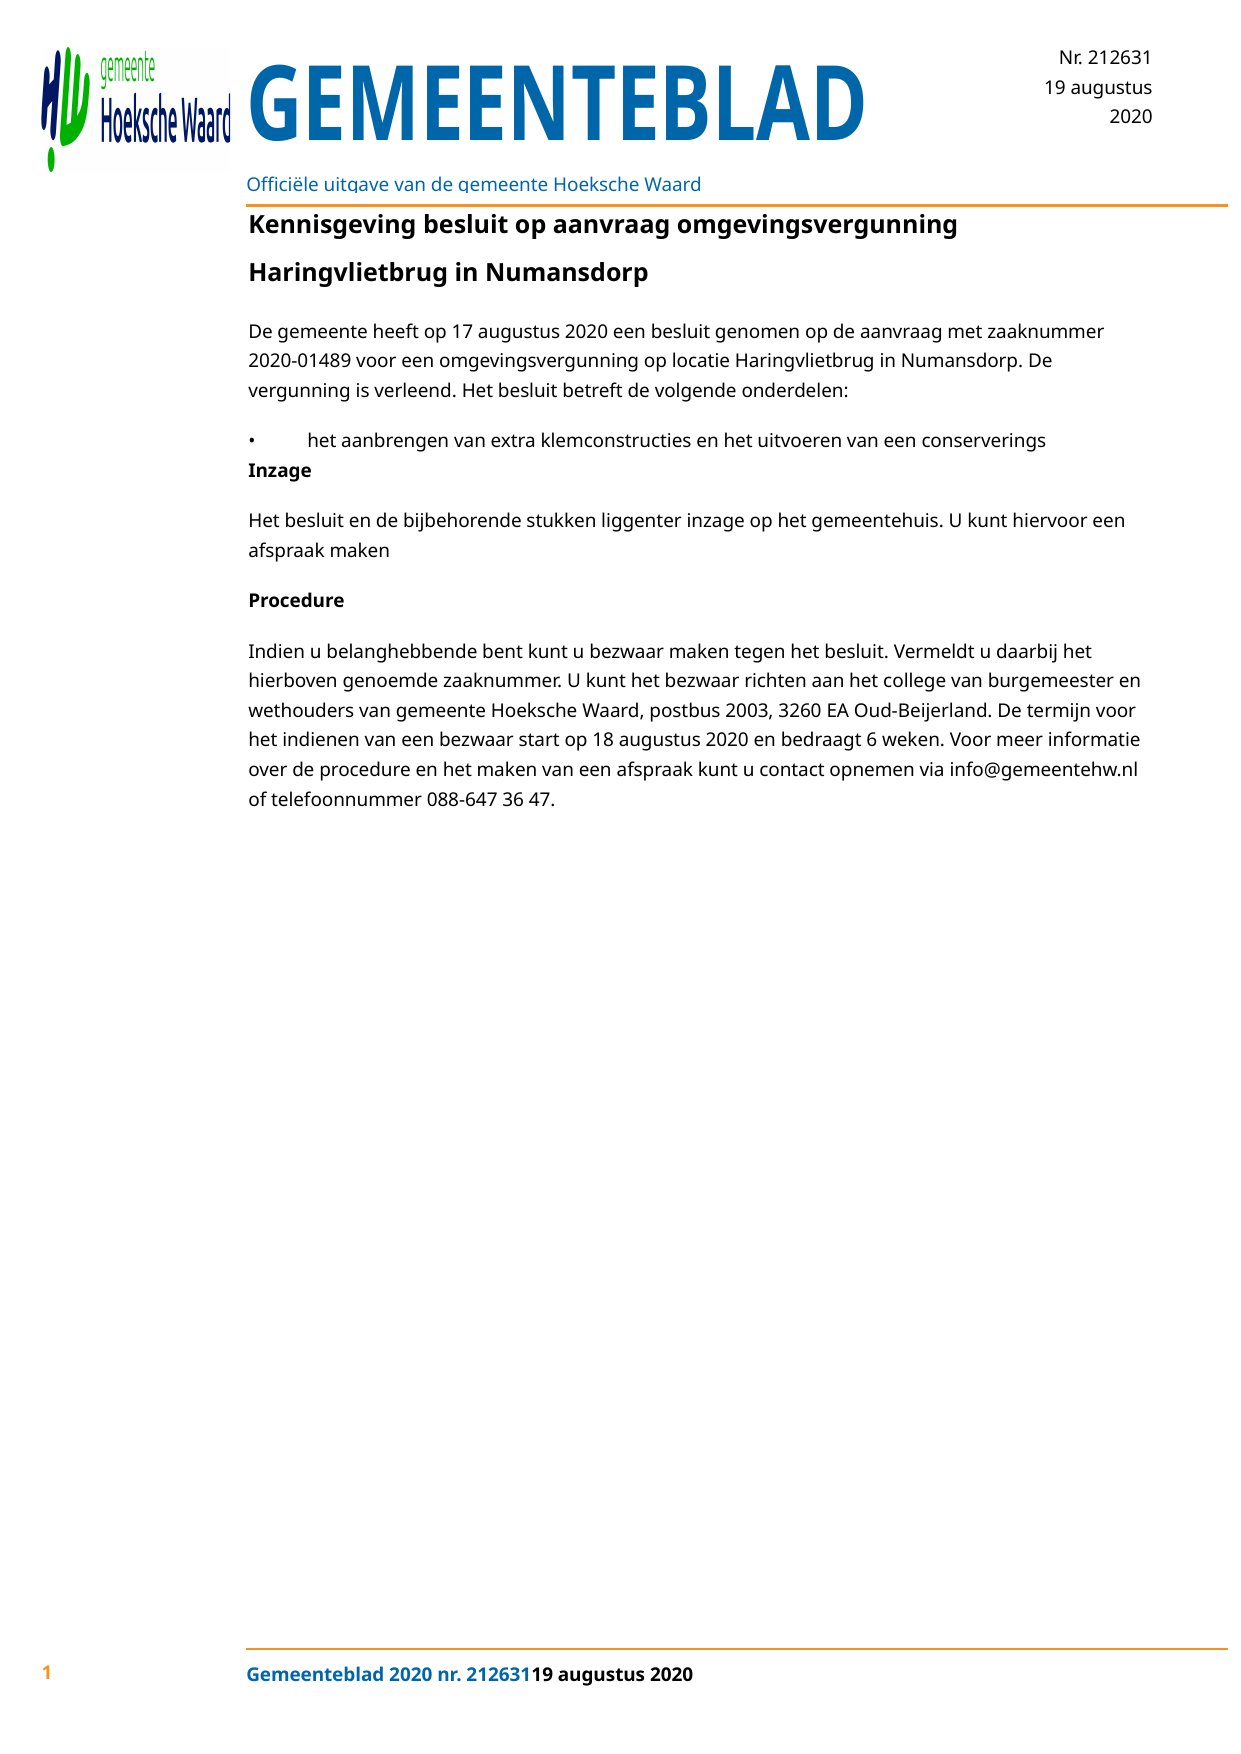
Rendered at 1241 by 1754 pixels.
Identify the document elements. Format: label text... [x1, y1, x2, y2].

text Kennisgeving besluit op aanvraag omgevingsvergunning Haringvlietbrug in Numansdorp [248, 207, 1152, 288]
list het aanbrengen van extra klemconstructies en het uitvoeren van een conserverings [248, 427, 1152, 453]
text De gemeente heeft op 17 augustus 2020 een besluit genomen op de aanvraag met zaaknummer 2020-01489 voor een omgevingsvergunning op locatie Haringvlietbrug in Numansdorp. De vergunning is verleend. Het besluit betreft de volgende onderdelen: [248, 318, 1152, 403]
text Procedure [248, 587, 1152, 613]
text Het besluit en de bijbehorende stukken liggenter inzage op het gemeentehuis. U kunt hiervoor een afspraak maken [248, 507, 1152, 563]
text Indien u belanghebbende bent kunt u bezwaar maken tegen het besluit. Vermeldt u daarbij het hierboven genoemde zaaknummer. U kunt het bezwaar richten aan het college van burgemeester en wethouders van gemeente Hoeksche Waard, postbus 2003, 3260 EA Oud-Beijerland. De termijn voor het indienen van een bezwaar start op 18 augustus 2020 en bedraagt 6 weken. Voor meer informatie over de procedure en het maken van een afspraak kunt u contact opnemen via info@gemeentehw.nl of telefoonnummer 088-647 36 47. [248, 638, 1152, 812]
picture [41, 47, 231, 172]
text Inzage [248, 457, 1152, 483]
